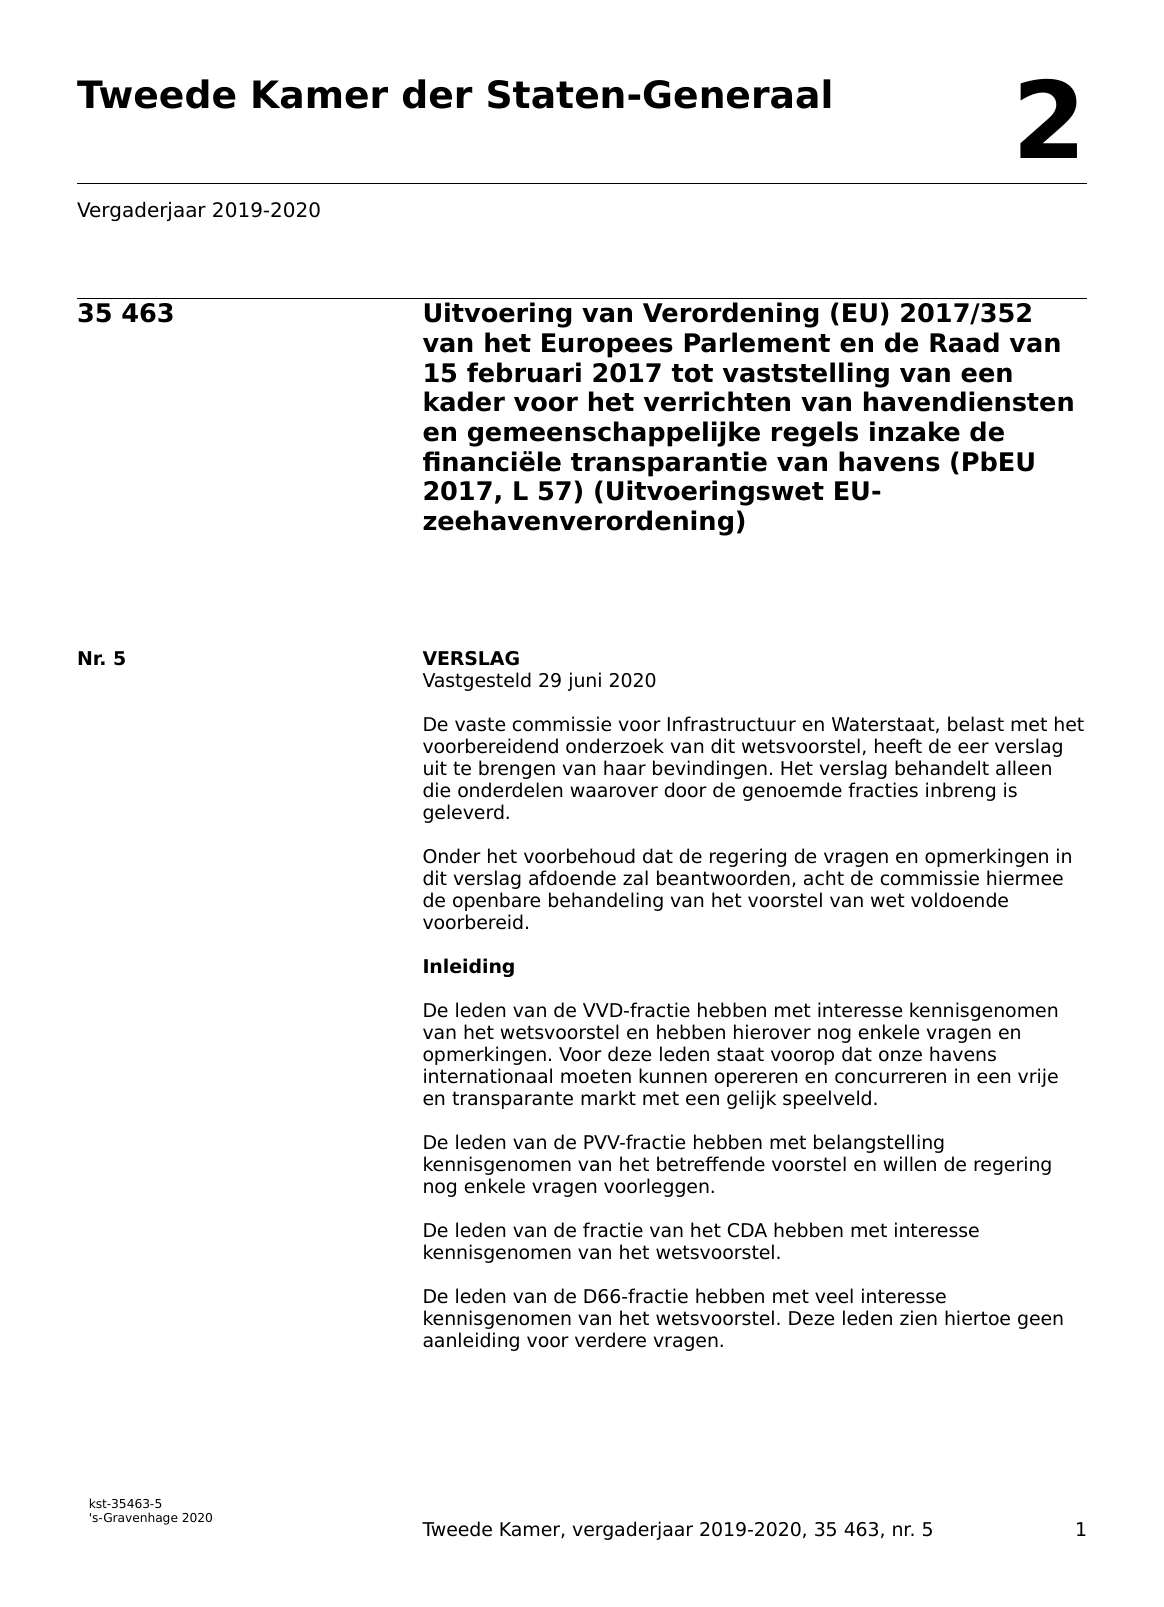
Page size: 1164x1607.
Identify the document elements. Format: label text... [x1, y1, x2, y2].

subtitle 35 463 Uitvoering van Verordening (EU) 2017/352 van het Europees Parlement en de Raad van 15 februari 2017 tot vaststelling van een kader voor het verrichten van havendiensten en gemeenschappelijke regels inzake de financiële transparantie van havens (PbEU 2017, L 57) (Uitvoeringswet EU-zeehavenverordening) [77, 299, 1087, 536]
text kst-35463-5 [88, 1497, 323, 1511]
text De leden van de VVD-fractie hebben met interesse kennisgenomen van het wetsvoorstel en hebben hierover nog enkele vragen en opmerkingen. Voor deze leden staat voorop dat onze havens internationaal moeten kunnen opereren en concurreren in een vrije en transparante markt met een gelijk speelveld. [422, 1000, 1087, 1110]
subtitle Nr. 5 VERSLAG [77, 647, 1087, 669]
subtitle Inleiding [422, 956, 1087, 978]
text De leden van de fractie van het CDA hebben met interesse kennisgenomen van het wetsvoorstel. [422, 1220, 1087, 1264]
text De vaste commissie voor Infrastructuur en Waterstaat, belast met het voorbereidend onderzoek van dit wetsvoorstel, heeft de eer verslag uit te brengen van haar bevindingen. Het verslag behandelt alleen die onderdelen waarover door de genoemde fracties inbreng is geleverd. [422, 714, 1087, 823]
text Vastgesteld 29 juni 2020 [422, 669, 1087, 691]
text De leden van de PVV-fractie hebben met belangstelling kennisgenomen van het betreffende voorstel en willen de regering nog enkele vragen voorleggen. [422, 1132, 1087, 1198]
text Onder het voorbehoud dat de regering de vragen en opmerkingen in dit verslag afdoende zal beantwoorden, acht de commissie hiermee de openbare behandeling van het voorstel van wet voldoende voorbereid. [422, 846, 1087, 934]
table_header Tweede Kamer der Staten-Generaal [77, 59, 886, 183]
table_cell Vergaderjaar 2019-2020 [77, 184, 1087, 298]
table_header 2 [886, 59, 1087, 183]
text De leden van de D66-fractie hebben met veel interesse kennisgenomen van het wetsvoorstel. Deze leden zien hiertoe geen aanleiding voor verdere vragen. [422, 1286, 1087, 1352]
text 's-Gravenhage 2020 [88, 1511, 323, 1525]
